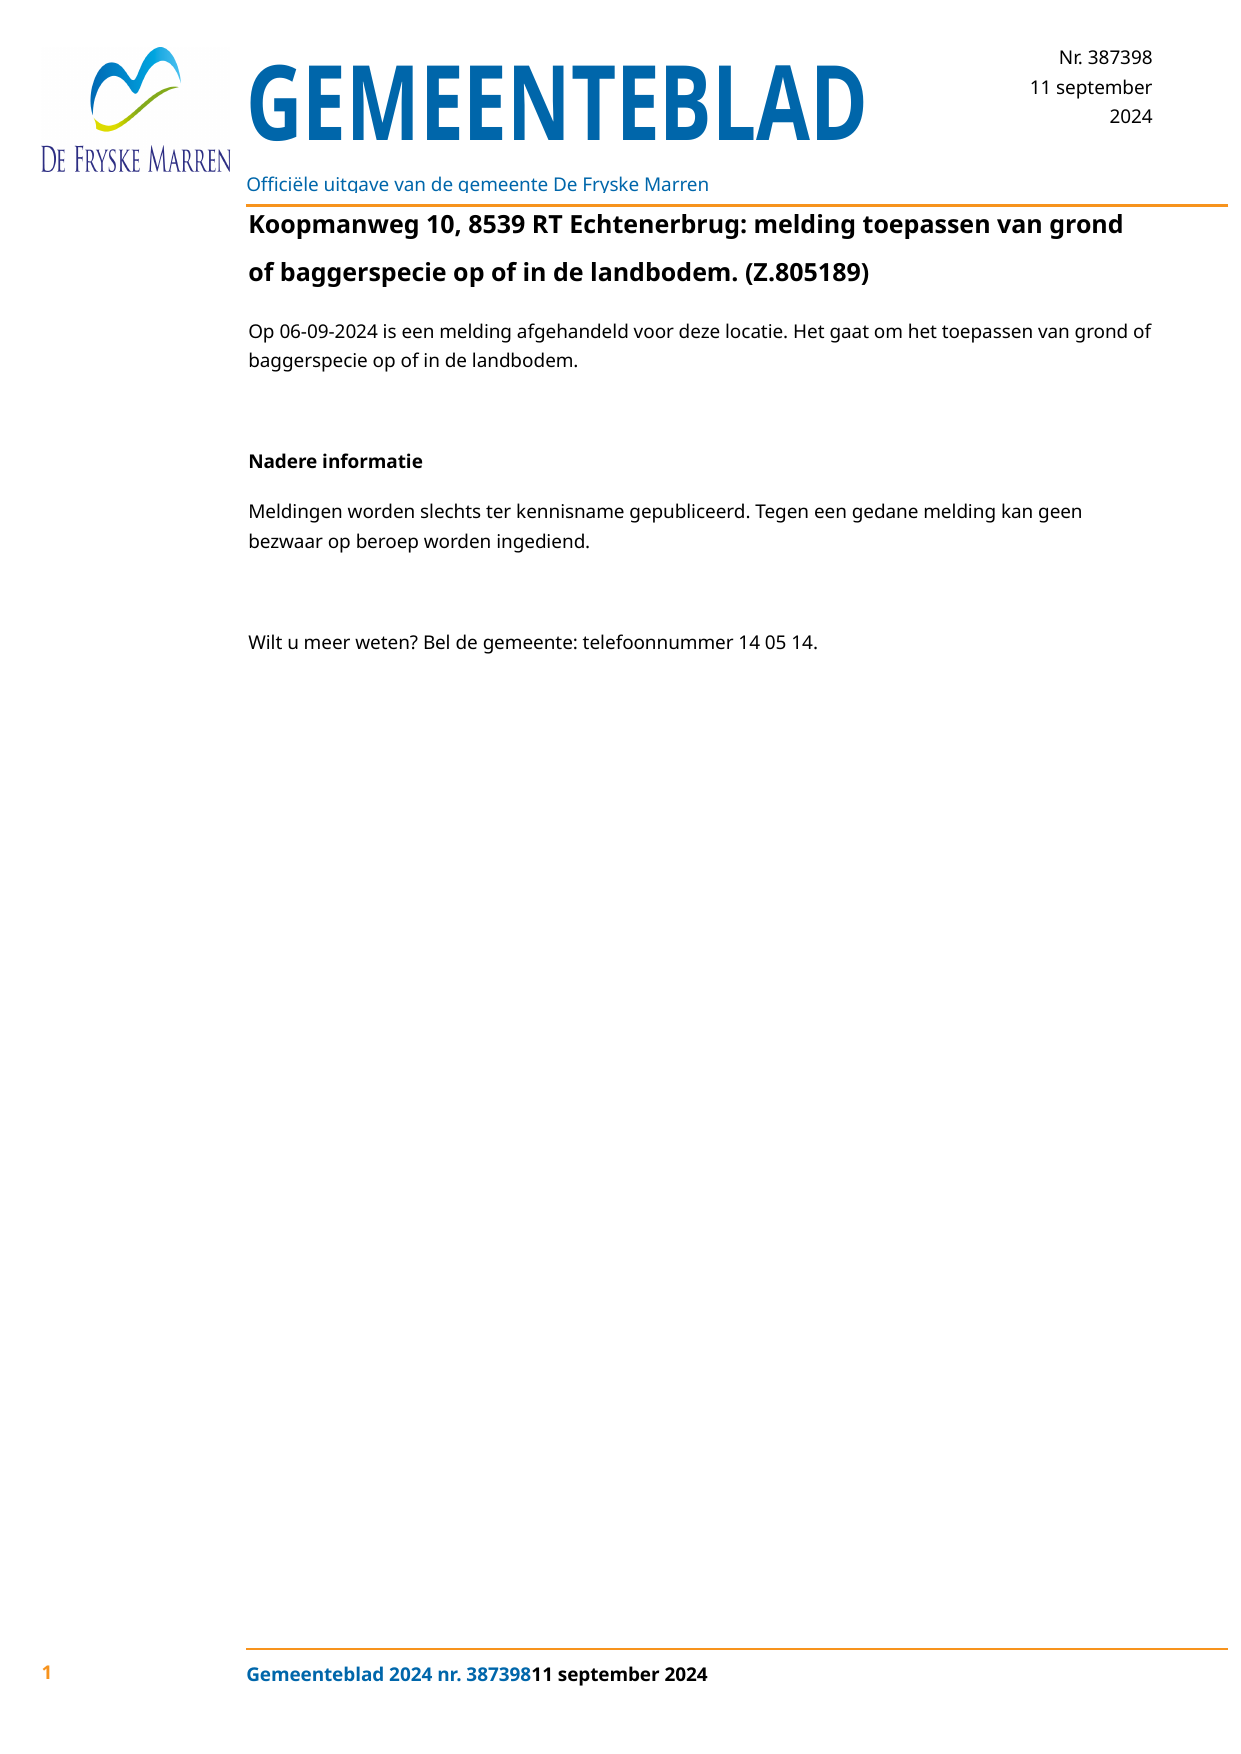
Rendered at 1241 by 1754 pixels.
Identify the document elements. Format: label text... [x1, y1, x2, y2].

text Nadere informatie [248, 448, 1152, 474]
text Op 06-09-2024 is een melding afgehandeld voor deze locatie. Het gaat om het toepassen van grond of baggerspecie op of in de landbodem. [248, 318, 1152, 373]
text Koopmanweg 10, 8539 RT Echtenerbrug: melding toepassen van grond of baggerspecie op of in de landbodem. (Z.805189) [248, 207, 1152, 288]
text Wilt u meer weten? Bel de gemeente: telefoonnummer 14 05 14. [248, 629, 1152, 655]
picture [41, 47, 231, 172]
text Meldingen worden slechts ter kennisname gepubliceerd. Tegen een gedane melding kan geen bezwaar op beroep worden ingediend. [248, 499, 1152, 554]
